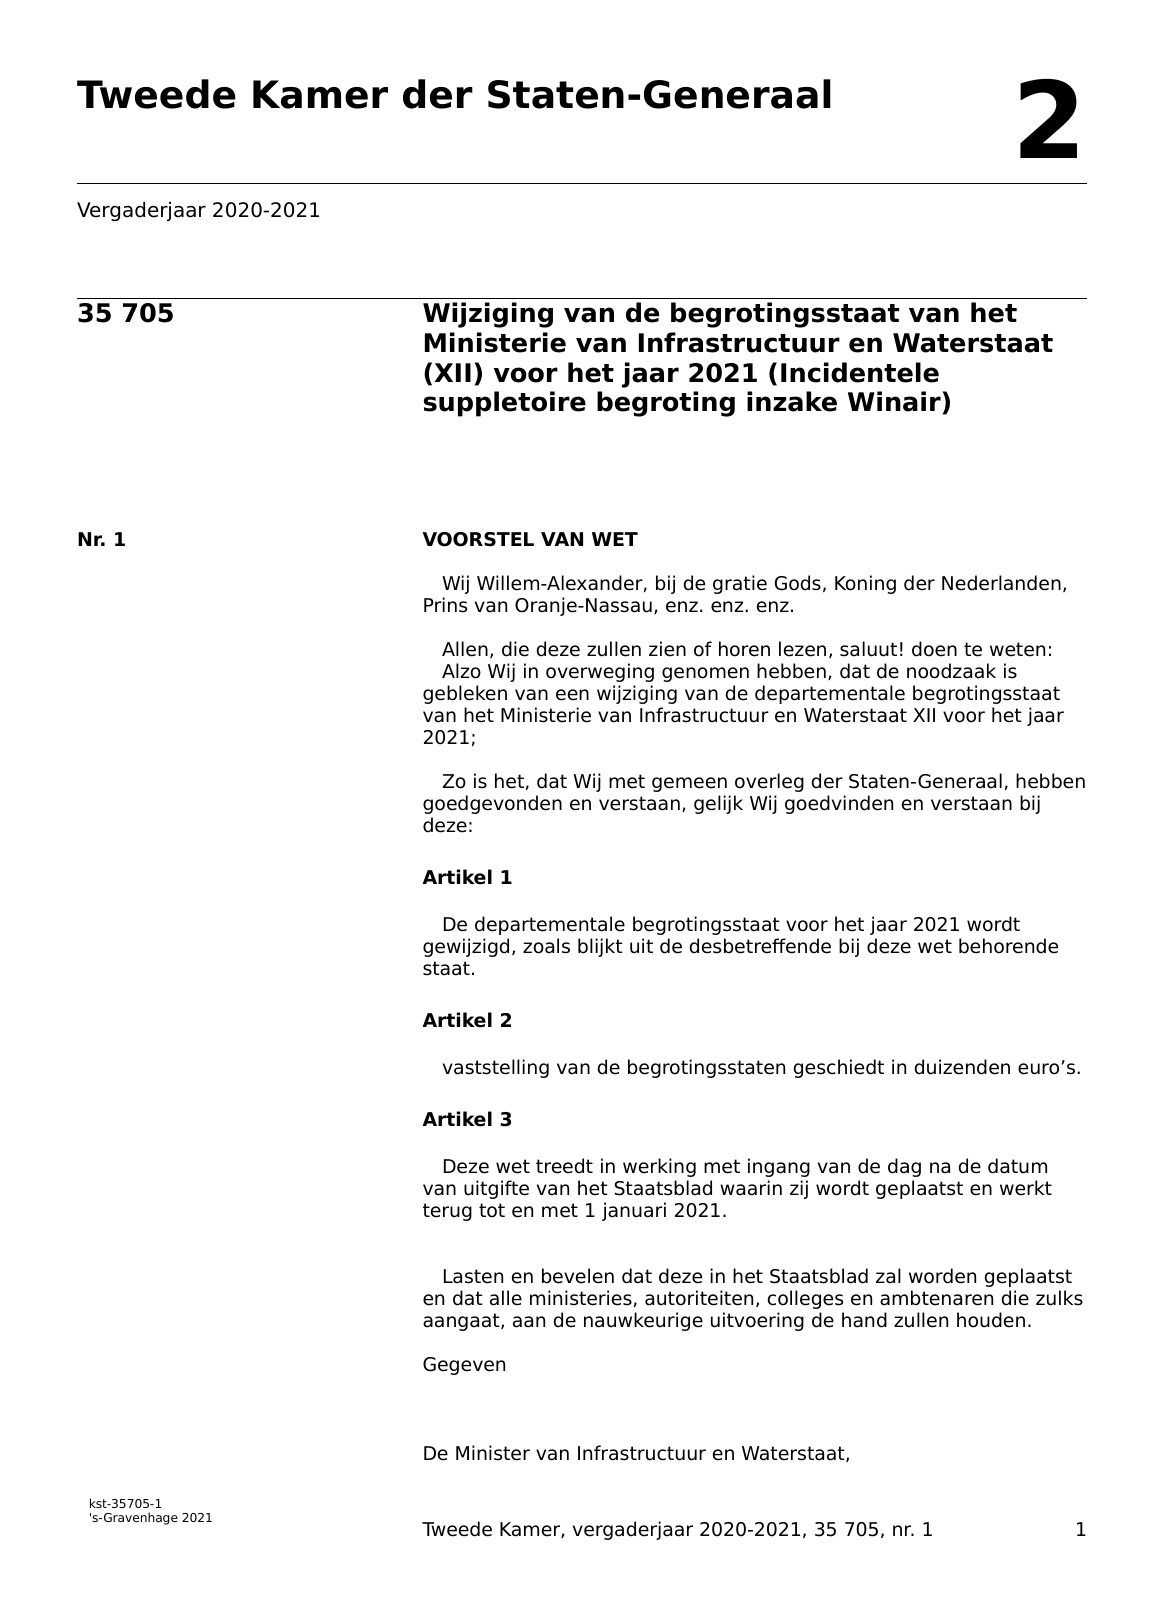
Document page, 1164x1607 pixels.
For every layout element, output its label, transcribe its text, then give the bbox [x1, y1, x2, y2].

text kst-35705-1 [88, 1497, 323, 1511]
subtitle 35 705 Wijziging van de begrotingsstaat van het Ministerie van Infrastructuur en Waterstaat (XII) voor het jaar 2021 (Incidentele suppletoire begroting inzake Winair) [77, 299, 1087, 418]
subtitle Nr. 1 VOORSTEL VAN WET [77, 529, 1087, 551]
text Wij Willem-Alexander, bij de gratie Gods, Koning der Nederlanden, Prins van Oranje-Nassau, enz. enz. enz. [422, 573, 1087, 617]
text De Minister van Infrastructuur en Waterstaat, [422, 1443, 1087, 1465]
text Allen, die deze zullen zien of horen lezen, saluut! doen te weten: [422, 639, 1087, 661]
text Deze wet treedt in werking met ingang van de dag na de datum van uitgifte van het Staatsblad waarin zij wordt geplaatst en werkt terug tot en met 1 januari 2021. [422, 1156, 1087, 1222]
table_cell Vergaderjaar 2020-2021 [77, 184, 1087, 298]
text Alzo Wij in overweging genomen hebben, dat de noodzaak is gebleken van een wijziging van de departementale begrotingsstaat van het Ministerie van Infrastructuur en Waterstaat XII voor het jaar 2021; [422, 661, 1087, 749]
subtitle Artikel 1 [422, 867, 1087, 889]
text Zo is het, dat Wij met gemeen overleg der Staten-Generaal, hebben goedgevonden en verstaan, gelijk Wij goedvinden en verstaan bij deze: [422, 771, 1087, 837]
subtitle Artikel 2 [422, 1010, 1087, 1032]
table_header 2 [886, 59, 1087, 183]
text Lasten en bevelen dat deze in het Staatsblad zal worden geplaatst en dat alle ministeries, autoriteiten, colleges en ambtenaren die zulks aangaat, aan de nauwkeurige uitvoering de hand zullen houden. [422, 1266, 1087, 1332]
subtitle Artikel 3 [422, 1109, 1087, 1131]
table_header Tweede Kamer der Staten-Generaal [77, 59, 886, 183]
text Gegeven [422, 1354, 1087, 1376]
text 's-Gravenhage 2021 [88, 1511, 323, 1525]
text vaststelling van de begrotingsstaten geschiedt in duizenden euro’s. [422, 1057, 1087, 1079]
text De departementale begrotingsstaat voor het jaar 2021 wordt gewijzigd, zoals blijkt uit de desbetreffende bij deze wet behorende staat. [422, 914, 1087, 980]
